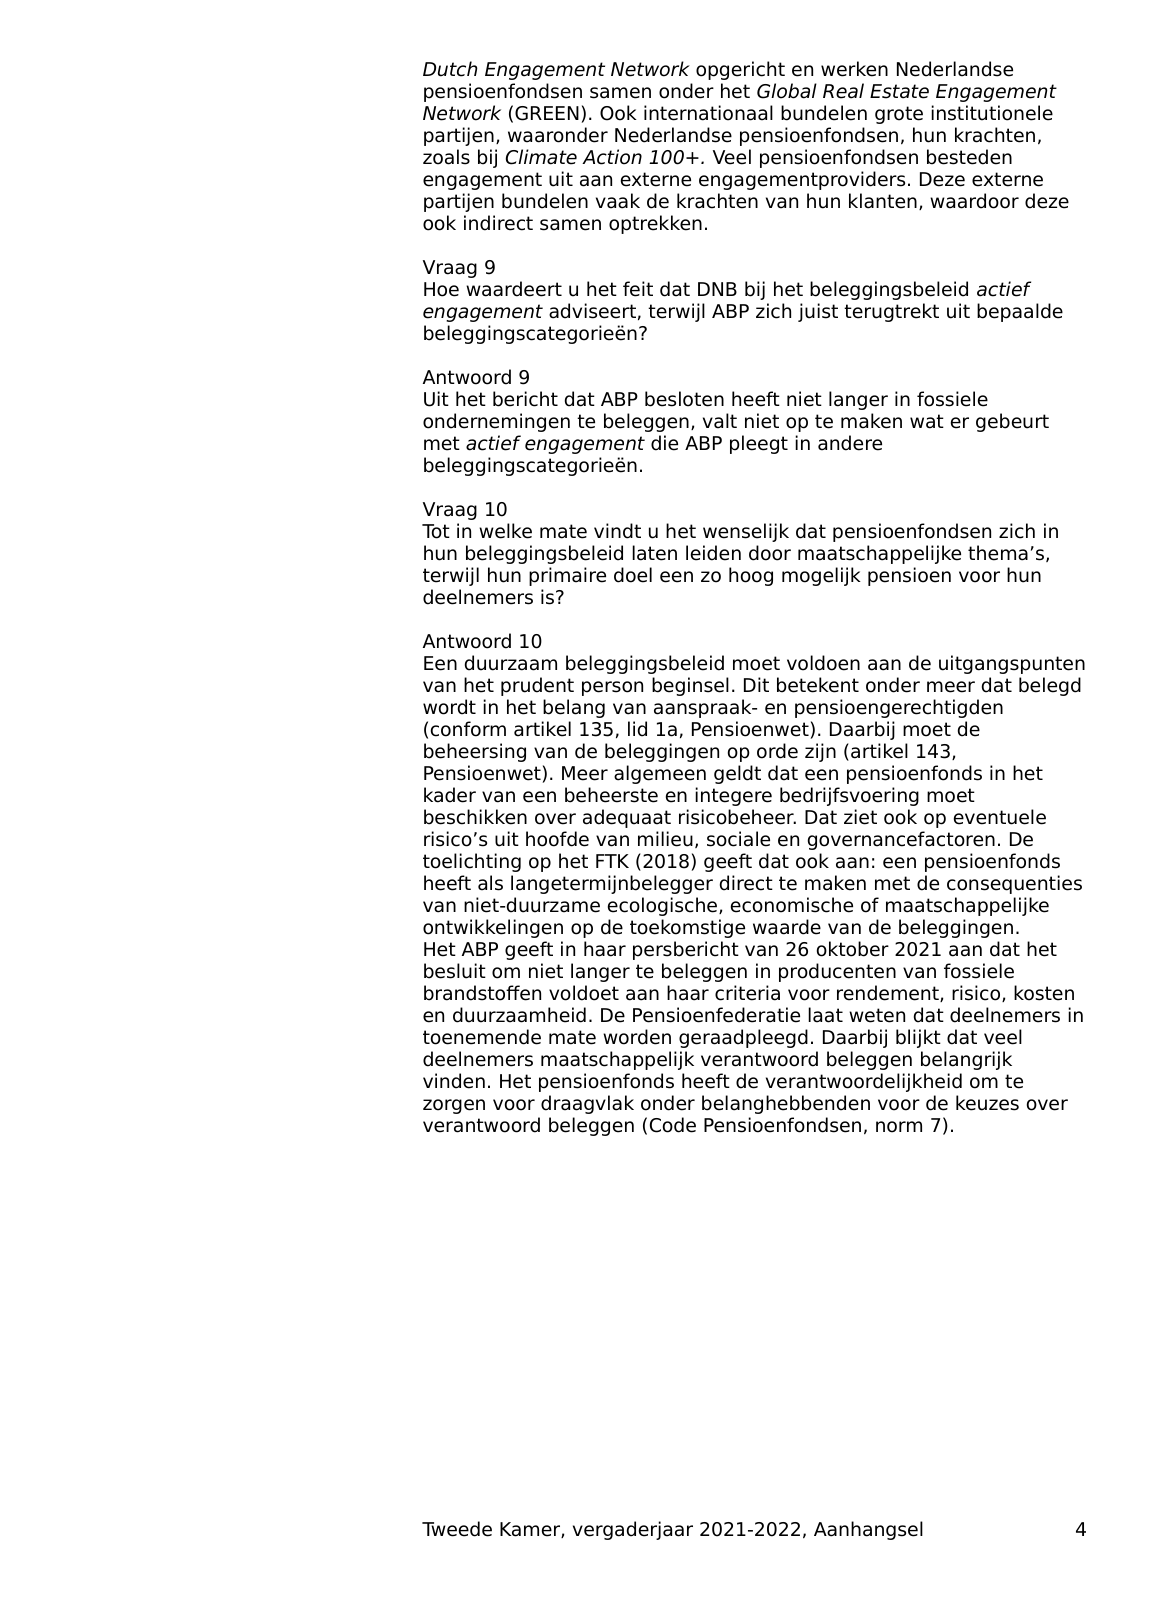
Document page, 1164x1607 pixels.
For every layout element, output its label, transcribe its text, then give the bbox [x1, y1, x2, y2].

text Een duurzaam beleggingsbeleid moet voldoen aan de uitgangspunten van het prudent person beginsel. Dit betekent onder meer dat belegd wordt in het belang van aanspraak- en pensioengerechtigden (conform artikel 135, lid 1a, Pensioenwet). Daarbij moet de beheersing van de beleggingen op orde zijn (artikel 143, Pensioenwet). Meer algemeen geldt dat een pensioenfonds in het kader van een beheerste en integere bedrijfsvoering moet beschikken over adequaat risicobeheer. Dat ziet ook op eventuele risico’s uit hoofde van milieu, sociale en governancefactoren. De toelichting op het FTK (2018) geeft dat ook aan: een pensioenfonds heeft als langetermijnbelegger direct te maken met de consequenties van niet-duurzame ecologische, economische of maatschappelijke ontwikkelingen op de toekomstige waarde van de beleggingen. [422, 653, 1087, 939]
text Het ABP geeft in haar persbericht van 26 oktober 2021 aan dat het besluit om niet langer te beleggen in producenten van fossiele brandstoffen voldoet aan haar criteria voor rendement, risico, kosten en duurzaamheid. De Pensioenfederatie laat weten dat deelnemers in toenemende mate worden geraadpleegd. Daarbij blijkt dat veel deelnemers maatschappelijk verantwoord beleggen belangrijk vinden. Het pensioenfonds heeft de verantwoordelijkheid om te zorgen voor draagvlak onder belanghebbenden voor de keuzes over verantwoord beleggen (Code Pensioenfondsen, norm 7). [422, 939, 1087, 1137]
text Antwoord 10 [422, 631, 1087, 653]
text Tot in welke mate vindt u het wenselijk dat pensioenfondsen zich in hun beleggingsbeleid laten leiden door maatschappelijke thema’s, terwijl hun primaire doel een zo hoog mogelijk pensioen voor hun deelnemers is? [422, 521, 1087, 609]
text Hoe waardeert u het feit dat DNB bij het beleggingsbeleid actief engagement adviseert, terwijl ABP zich juist terugtrekt uit bepaalde beleggingscategorieën? [422, 279, 1087, 345]
text Uit het bericht dat ABP besloten heeft niet langer in fossiele ondernemingen te beleggen, valt niet op te maken wat er gebeurt met actief engagement die ABP pleegt in andere beleggingscategorieën. [422, 389, 1087, 477]
text Vraag 10 [422, 499, 1087, 521]
text Vraag 9 [422, 257, 1087, 279]
text Antwoord 9 [422, 367, 1087, 389]
text Dutch Engagement Network opgericht en werken Nederlandse pensioenfondsen samen onder het Global Real Estate Engagement Network (GREEN). Ook internationaal bundelen grote institutionele partijen, waaronder Nederlandse pensioenfondsen, hun krachten, zoals bij Climate Action 100+. Veel pensioenfondsen besteden engagement uit aan externe engagementproviders. Deze externe partijen bundelen vaak de krachten van hun klanten, waardoor deze ook indirect samen optrekken. [422, 59, 1087, 235]
